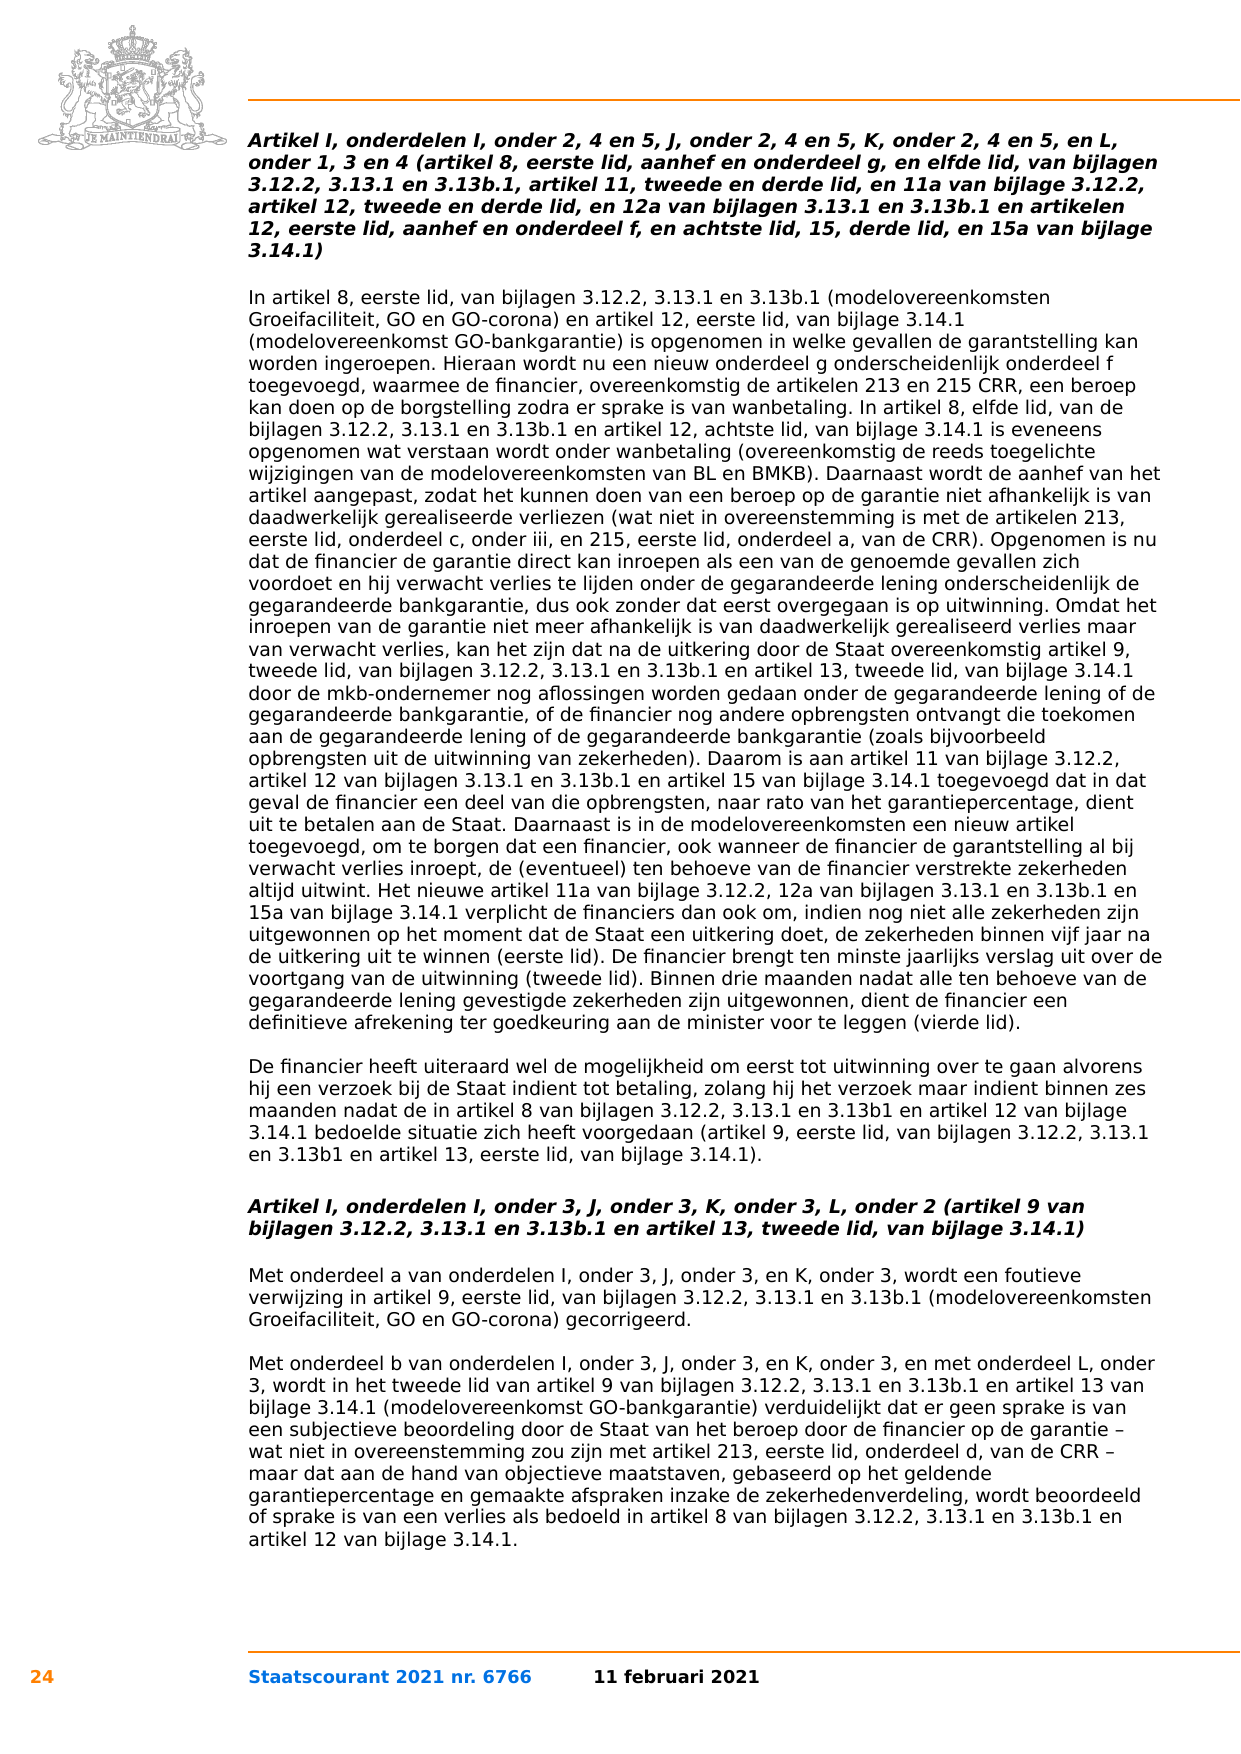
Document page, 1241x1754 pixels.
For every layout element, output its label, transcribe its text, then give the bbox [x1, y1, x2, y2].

picture [38, 25, 227, 150]
text In artikel 8, eerste lid, van bijlagen 3.12.2, 3.13.1 en 3.13b.1 (modelovereenkomsten Groeifaciliteit, GO en GO-corona) en artikel 12, eerste lid, van bijlage 3.14.1 (modelovereenkomst GO-bankgarantie) is opgenomen in welke gevallen de garantstelling kan worden ingeroepen. Hieraan wordt nu een nieuw onderdeel g onderscheidenlijk onderdeel f toegevoegd, waarmee de financier, overeenkomstig de artikelen 213 en 215 CRR, een beroep kan doen op de borgstelling zodra er sprake is van wanbetaling. In artikel 8, elfde lid, van de bijlagen 3.12.2, 3.13.1 en 3.13b.1 en artikel 12, achtste lid, van bijlage 3.14.1 is eveneens opgenomen wat verstaan wordt onder wanbetaling (overeenkomstig de reeds toegelichte wijzigingen van de modelovereenkomsten van BL en BMKB). Daarnaast wordt de aanhef van het artikel aangepast, zodat het kunnen doen van een beroep op de garantie niet afhankelijk is van daadwerkelijk gerealiseerde verliezen (wat niet in overeenstemming is met de artikelen 213, eerste lid, onderdeel c, onder iii, en 215, eerste lid, onderdeel a, van de CRR). Opgenomen is nu dat de financier de garantie direct kan inroepen als een van de genoemde gevallen zich voordoet en hij verwacht verlies te lijden onder de gegarandeerde lening onderscheidenlijk de gegarandeerde bankgarantie, dus ook zonder dat eerst overgegaan is op uitwinning. Omdat het inroepen van de garantie niet meer afhankelijk is van daadwerkelijk gerealiseerd verlies maar van verwacht verlies, kan het zijn dat na de uitkering door de Staat overeenkomstig artikel 9, tweede lid, van bijlagen 3.12.2, 3.13.1 en 3.13b.1 en artikel 13, tweede lid, van bijlage 3.14.1 door de mkb-ondernemer nog aflossingen worden gedaan onder de gegarandeerde lening of de gegarandeerde bankgarantie, of de financier nog andere opbrengsten ontvangt die toekomen aan de gegarandeerde lening of de gegarandeerde bankgarantie (zoals bijvoorbeeld opbrengsten uit de uitwinning van zekerheden). Daarom is aan artikel 11 van bijlage 3.12.2, artikel 12 van bijlagen 3.13.1 en 3.13b.1 en artikel 15 van bijlage 3.14.1 toegevoegd dat in dat geval de financier een deel van die opbrengsten, naar rato van het garantiepercentage, dient uit te betalen aan de Staat. Daarnaast is in de modelovereenkomsten een nieuw artikel toegevoegd, om te borgen dat een financier, ook wanneer de financier de garantstelling al bij verwacht verlies inroept, de (eventueel) ten behoeve van de financier verstrekte zekerheden altijd uitwint. Het nieuwe artikel 11a van bijlage 3.12.2, 12a van bijlagen 3.13.1 en 3.13b.1 en 15a van bijlage 3.14.1 verplicht de financiers dan ook om, indien nog niet alle zekerheden zijn uitgewonnen op het moment dat de Staat een uitkering doet, de zekerheden binnen vijf jaar na de uitkering uit te winnen (eerste lid). De financier brengt ten minste jaarlijks verslag uit over de voortgang van de uitwinning (tweede lid). Binnen drie maanden nadat alle ten behoeve van de gegarandeerde lening gevestigde zekerheden zijn uitgewonnen, dient de financier een definitieve afrekening ter goedkeuring aan de minister voor te leggen (vierde lid). [248, 287, 1163, 1034]
subtitle Artikel I, onderdelen I, onder 2, 4 en 5, J, onder 2, 4 en 5, K, onder 2, 4 en 5, en L, onder 1, 3 en 4 (artikel 8, eerste lid, aanhef en onderdeel g, en elfde lid, van bijlagen 3.12.2, 3.13.1 en 3.13b.1, artikel 11, tweede en derde lid, en 11a van bijlage 3.12.2, artikel 12, tweede en derde lid, en 12a van bijlagen 3.13.1 en 3.13b.1 en artikelen 12, eerste lid, aanhef en onderdeel f, en achtste lid, 15, derde lid, en 15a van bijlage 3.14.1) [248, 130, 1163, 262]
text Met onderdeel a van onderdelen I, onder 3, J, onder 3, en K, onder 3, wordt een foutieve verwijzing in artikel 9, eerste lid, van bijlagen 3.12.2, 3.13.1 en 3.13b.1 (modelovereenkomsten Groeifaciliteit, GO en GO-corona) gecorrigeerd. [248, 1265, 1163, 1331]
text Met onderdeel b van onderdelen I, onder 3, J, onder 3, en K, onder 3, en met onderdeel L, onder 3, wordt in het tweede lid van artikel 9 van bijlagen 3.12.2, 3.13.1 en 3.13b.1 en artikel 13 van bijlage 3.14.1 (modelovereenkomst GO-bankgarantie) verduidelijkt dat er geen sprake is van een subjectieve beoordeling door de Staat van het beroep door de financier op de garantie – wat niet in overeenstemming zou zijn met artikel 213, eerste lid, onderdeel d, van de CRR – maar dat aan de hand van objectieve maatstaven, gebaseerd op het geldende garantiepercentage en gemaakte afspraken inzake de zekerhedenverdeling, wordt beoordeeld of sprake is van een verlies als bedoeld in artikel 8 van bijlagen 3.12.2, 3.13.1 en 3.13b.1 en artikel 12 van bijlage 3.14.1. [248, 1353, 1163, 1550]
subtitle Artikel I, onderdelen I, onder 3, J, onder 3, K, onder 3, L, onder 2 (artikel 9 van bijlagen 3.12.2, 3.13.1 en 3.13b.1 en artikel 13, tweede lid, van bijlage 3.14.1) [248, 1196, 1163, 1240]
text De financier heeft uiteraard wel de mogelijkheid om eerst tot uitwinning over te gaan alvorens hij een verzoek bij de Staat indient tot betaling, zolang hij het verzoek maar indient binnen zes maanden nadat de in artikel 8 van bijlagen 3.12.2, 3.13.1 en 3.13b1 en artikel 12 van bijlage 3.14.1 bedoelde situatie zich heeft voorgedaan (artikel 9, eerste lid, van bijlagen 3.12.2, 3.13.1 en 3.13b1 en artikel 13, eerste lid, van bijlage 3.14.1). [248, 1056, 1163, 1166]
